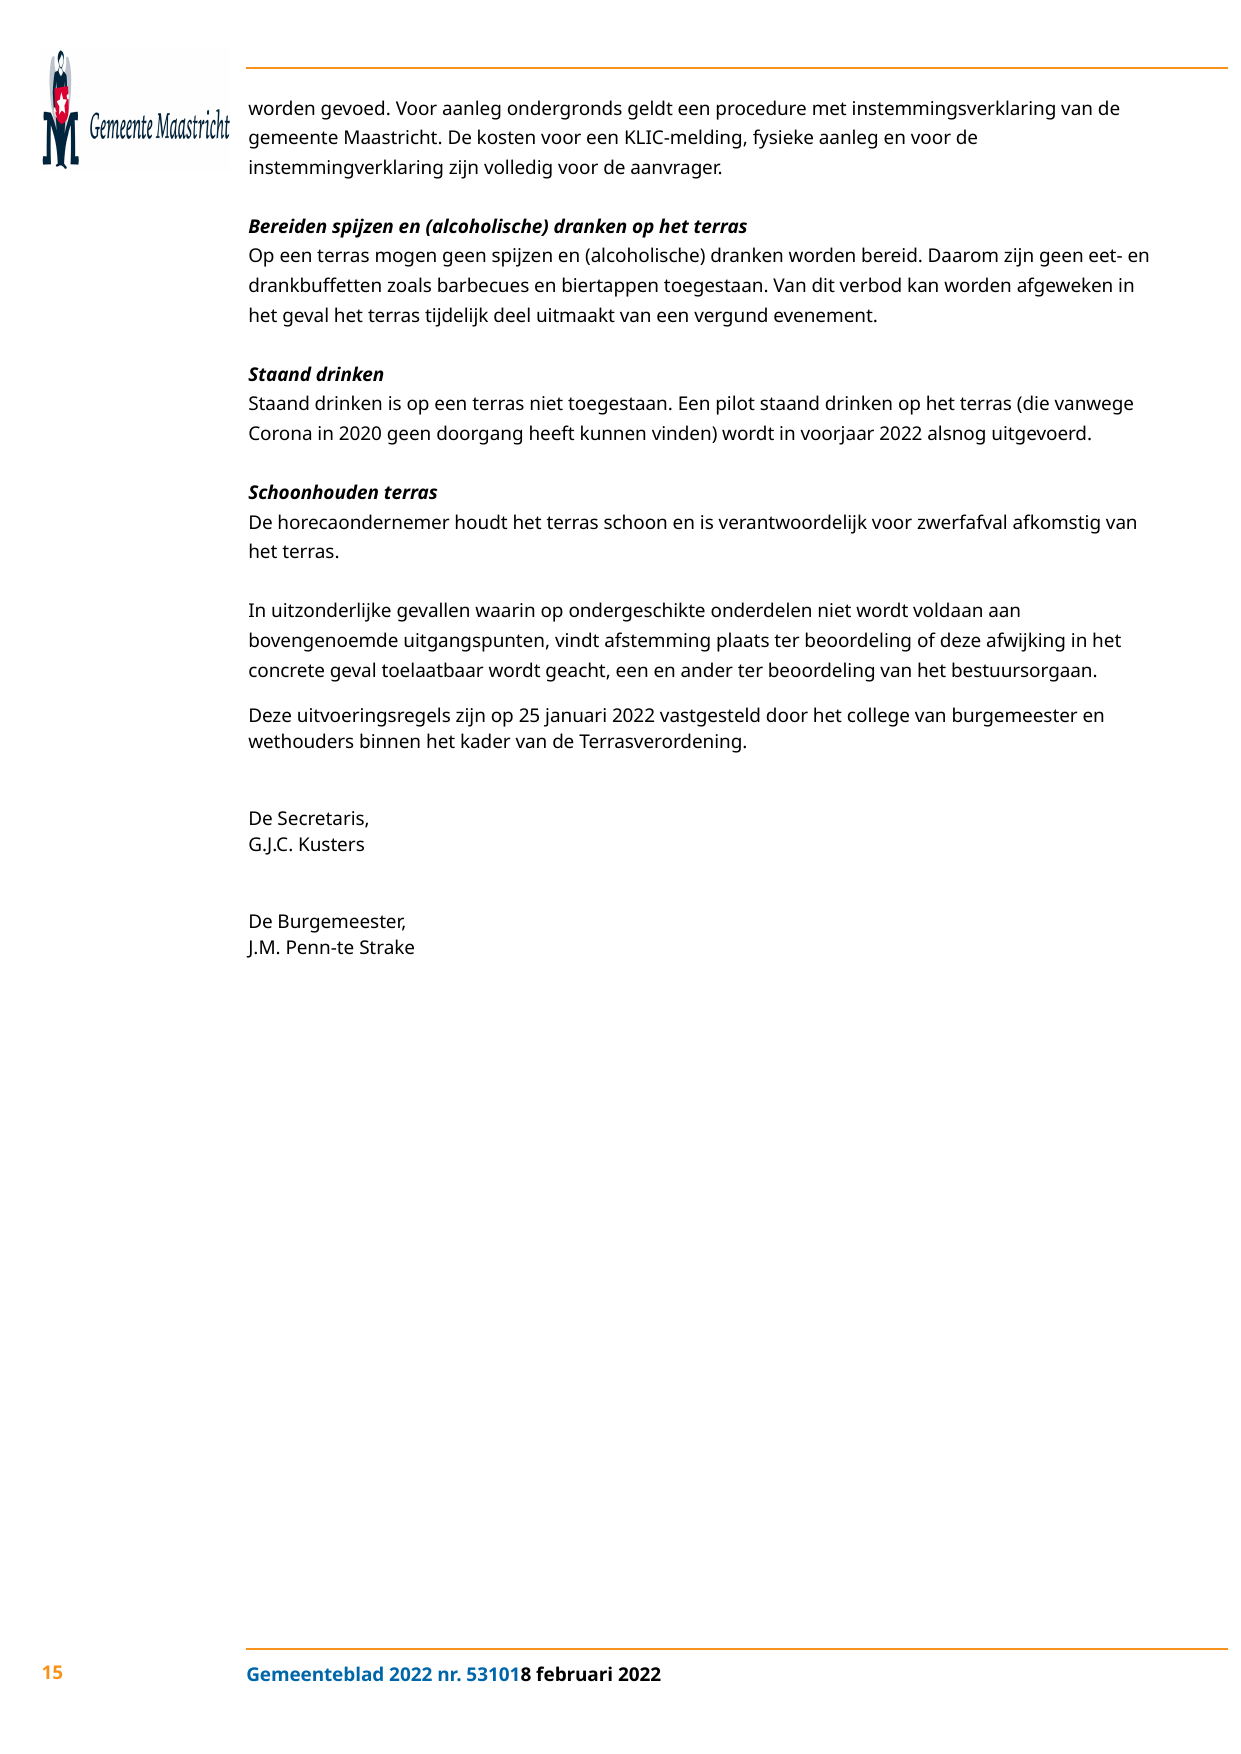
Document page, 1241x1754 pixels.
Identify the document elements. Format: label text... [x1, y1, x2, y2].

text De horecaondernemer houdt het terras schoon en is verantwoordelijk voor zwerfafval afkomstig van het terras. [248, 509, 1152, 564]
text In uitzonderlijke gevallen waarin op ondergeschikte onderdelen niet wordt voldaan aan bovengenoemde uitgangspunten, vindt afstemming plaats ter beoordeling of deze afwijking in het concrete geval toelaatbaar wordt geacht, een en ander ter beoordeling van het bestuursorgaan. [248, 598, 1152, 683]
picture [41, 47, 231, 172]
text Deze uitvoeringsregels zijn op 25 januari 2022 vastgesteld door het college van burgemeester en wethouders binnen het kader van de Terrasverordening. [248, 702, 1152, 754]
text De Secretaris, [248, 805, 1152, 831]
text worden gevoed. Voor aanleg ondergronds geldt een procedure met instemmingsverklaring van de gemeente Maastricht. De kosten voor een KLIC-melding, fysieke aanleg en voor de instemmingverklaring zijn volledig voor de aanvrager. [248, 95, 1152, 180]
text Staand drinken [248, 361, 1152, 387]
text Schoonhouden terras [248, 479, 1152, 505]
text G.J.C. Kusters [248, 831, 1152, 857]
text Staand drinken is op een terras niet toegestaan. Een pilot staand drinken op het terras (die vanwege Corona in 2020 geen doorgang heeft kunnen vinden) wordt in voorjaar 2022 alsnog uitgevoerd. [248, 391, 1152, 446]
text Bereiden spijzen en (alcoholische) dranken op het terras [248, 213, 1152, 239]
text De Burgemeester, [248, 908, 1152, 934]
text J.M. Penn-te Strake [248, 934, 1152, 960]
text Op een terras mogen geen spijzen en (alcoholische) dranken worden bereid. Daarom zijn geen eet- en drankbuffetten zoals barbecues en biertappen toegestaan. Van dit verbod kan worden afgeweken in het geval het terras tijdelijk deel uitmaakt van een vergund evenement. [248, 243, 1152, 328]
